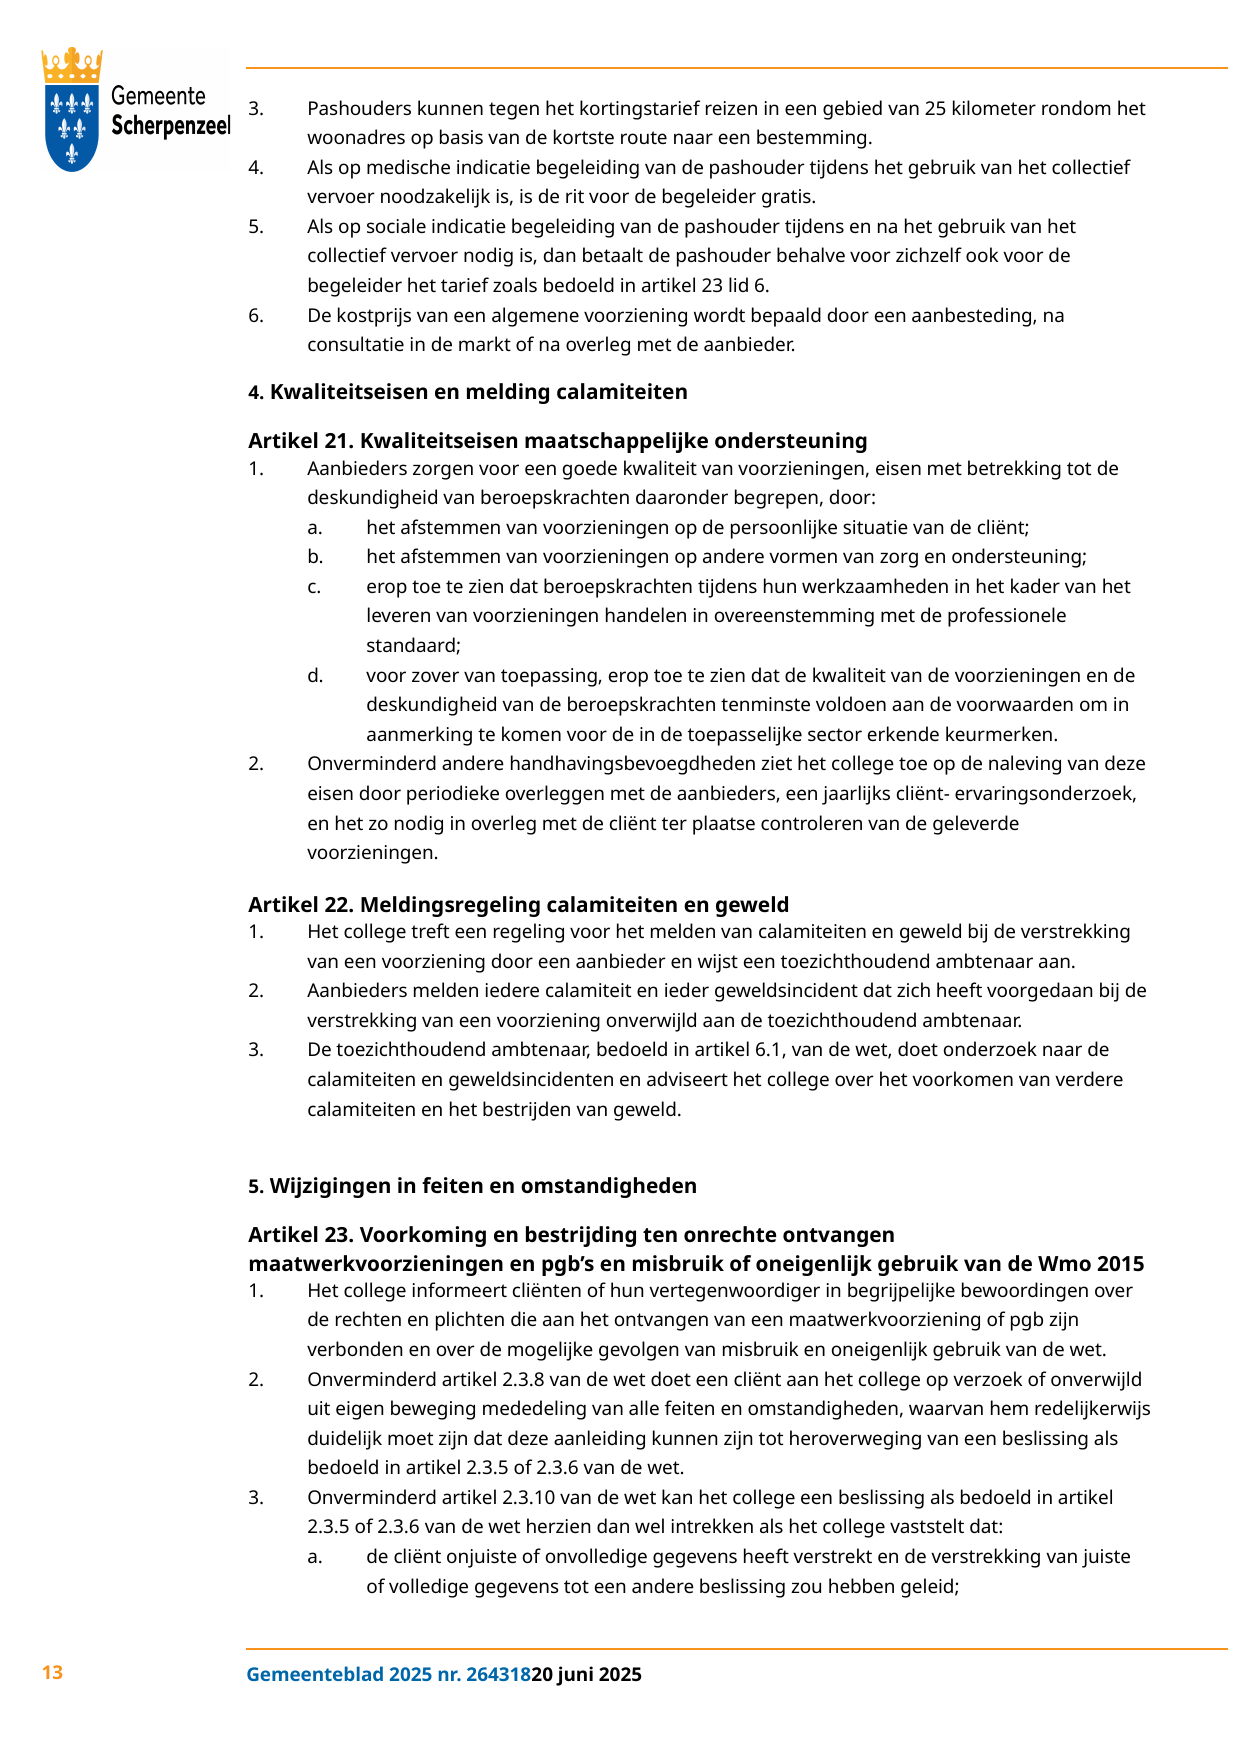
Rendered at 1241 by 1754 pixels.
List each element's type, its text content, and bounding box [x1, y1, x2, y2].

list Als op medische indicatie begeleiding van de pashouder tijdens het gebruik van het collectief vervoer noodzakelijk is, is de rit voor de begeleider gratis. [248, 154, 1152, 209]
list Onverminderd artikel 2.3.10 van de wet kan het college een beslissing als bedoeld in artikel 2.3.5 of 2.3.6 van de wet herzien dan wel intrekken als het college vaststelt dat: [248, 1484, 1152, 1539]
list Onverminderd artikel 2.3.8 van de wet doet een cliënt aan het college op verzoek of onverwijld uit eigen beweging mededeling van alle feiten en omstandigheden, waarvan hem redelijkerwijs duidelijk moet zijn dat deze aanleiding kunnen zijn tot heroverweging van een beslissing als bedoeld in artikel 2.3.5 of 2.3.6 van de wet. [248, 1366, 1152, 1480]
list de cliënt onjuiste of onvolledige gegevens heeft verstrekt en de verstrekking van juiste of volledige gegevens tot een andere beslissing zou hebben geleid; [307, 1543, 1152, 1599]
list Aanbieders melden iedere calamiteit en ieder geweldsincident dat zich heeft voorgedaan bij de verstrekking van een voorziening onverwijld aan de toezichthoudend ambtenaar. [248, 977, 1152, 1033]
list Het college treft een regeling voor het melden van calamiteiten en geweld bij de verstrekking van een voorziening door een aanbieder en wijst een toezichthoudend ambtenaar aan. [248, 918, 1152, 973]
list voor zover van toepassing, erop toe te zien dat de kwaliteit van de voorzieningen en de deskundigheid van de beroepskrachten tenminste voldoen aan de voorwaarden om in aanmerking te komen voor de in de toepasselijke sector erkende keurmerken. [307, 662, 1152, 747]
text 4. Kwaliteitseisen en melding calamiteiten [248, 377, 1152, 406]
list Onverminderd andere handhavingsbevoegdheden ziet het college toe op de naleving van deze eisen door periodieke overleggen met de aanbieders, een jaarlijks cliënt- ervaringsonderzoek, en het zo nodig in overleg met de cliënt ter plaatse controleren van de geleverde voorzieningen. [248, 751, 1152, 865]
list het afstemmen van voorzieningen op andere vormen van zorg en ondersteuning; [307, 543, 1152, 569]
list Aanbieders zorgen voor een goede kwaliteit van voorzieningen, eisen met betrekking tot de deskundigheid van beroepskrachten daaronder begrepen, door: [248, 455, 1152, 510]
list Als op sociale indicatie begeleiding van de pashouder tijdens en na het gebruik van het collectief vervoer nodig is, dan betaalt de pashouder behalve voor zichzelf ook voor de begeleider het tarief zoals bedoeld in artikel 23 lid 6. [248, 213, 1152, 298]
text 5. Wijzigingen in feiten en omstandigheden [248, 1171, 1152, 1199]
picture [41, 47, 231, 172]
list De kostprijs van een algemene voorziening wordt bepaald door een aanbesteding, na consultatie in de markt of na overleg met de aanbieder. [248, 302, 1152, 357]
text Artikel 23. Voorkoming en bestrijding ten onrechte ontvangen maatwerkvoorzieningen en pgb’s en misbruik of oneigenlijk gebruik van de Wmo 2015 [248, 1220, 1152, 1277]
list het afstemmen van voorzieningen op de persoonlijke situatie van de cliënt; [307, 514, 1152, 540]
list erop toe te zien dat beroepskrachten tijdens hun werkzaamheden in het kader van het leveren van voorzieningen handelen in overeenstemming met de professionele standaard; [307, 573, 1152, 658]
list Pashouders kunnen tegen het kortingstarief reizen in een gebied van 25 kilometer rondom het woonadres op basis van de kortste route naar een bestemming. [248, 95, 1152, 150]
text Artikel 22. Meldingsregeling calamiteiten en geweld [248, 890, 1152, 918]
text Artikel 21. Kwaliteitseisen maatschappelijke ondersteuning [248, 426, 1152, 455]
list De toezichthoudend ambtenaar, bedoeld in artikel 6.1, van de wet, doet onderzoek naar de calamiteiten en geweldsincidenten en adviseert het college over het voorkomen van verdere calamiteiten en het bestrijden van geweld. [248, 1037, 1152, 1121]
list Het college informeert cliënten of hun vertegenwoordiger in begrijpelijke bewoordingen over de rechten en plichten die aan het ontvangen van een maatwerkvoorziening of pgb zijn verbonden en over de mogelijke gevolgen van misbruik en oneigenlijk gebruik van de wet. [248, 1277, 1152, 1362]
